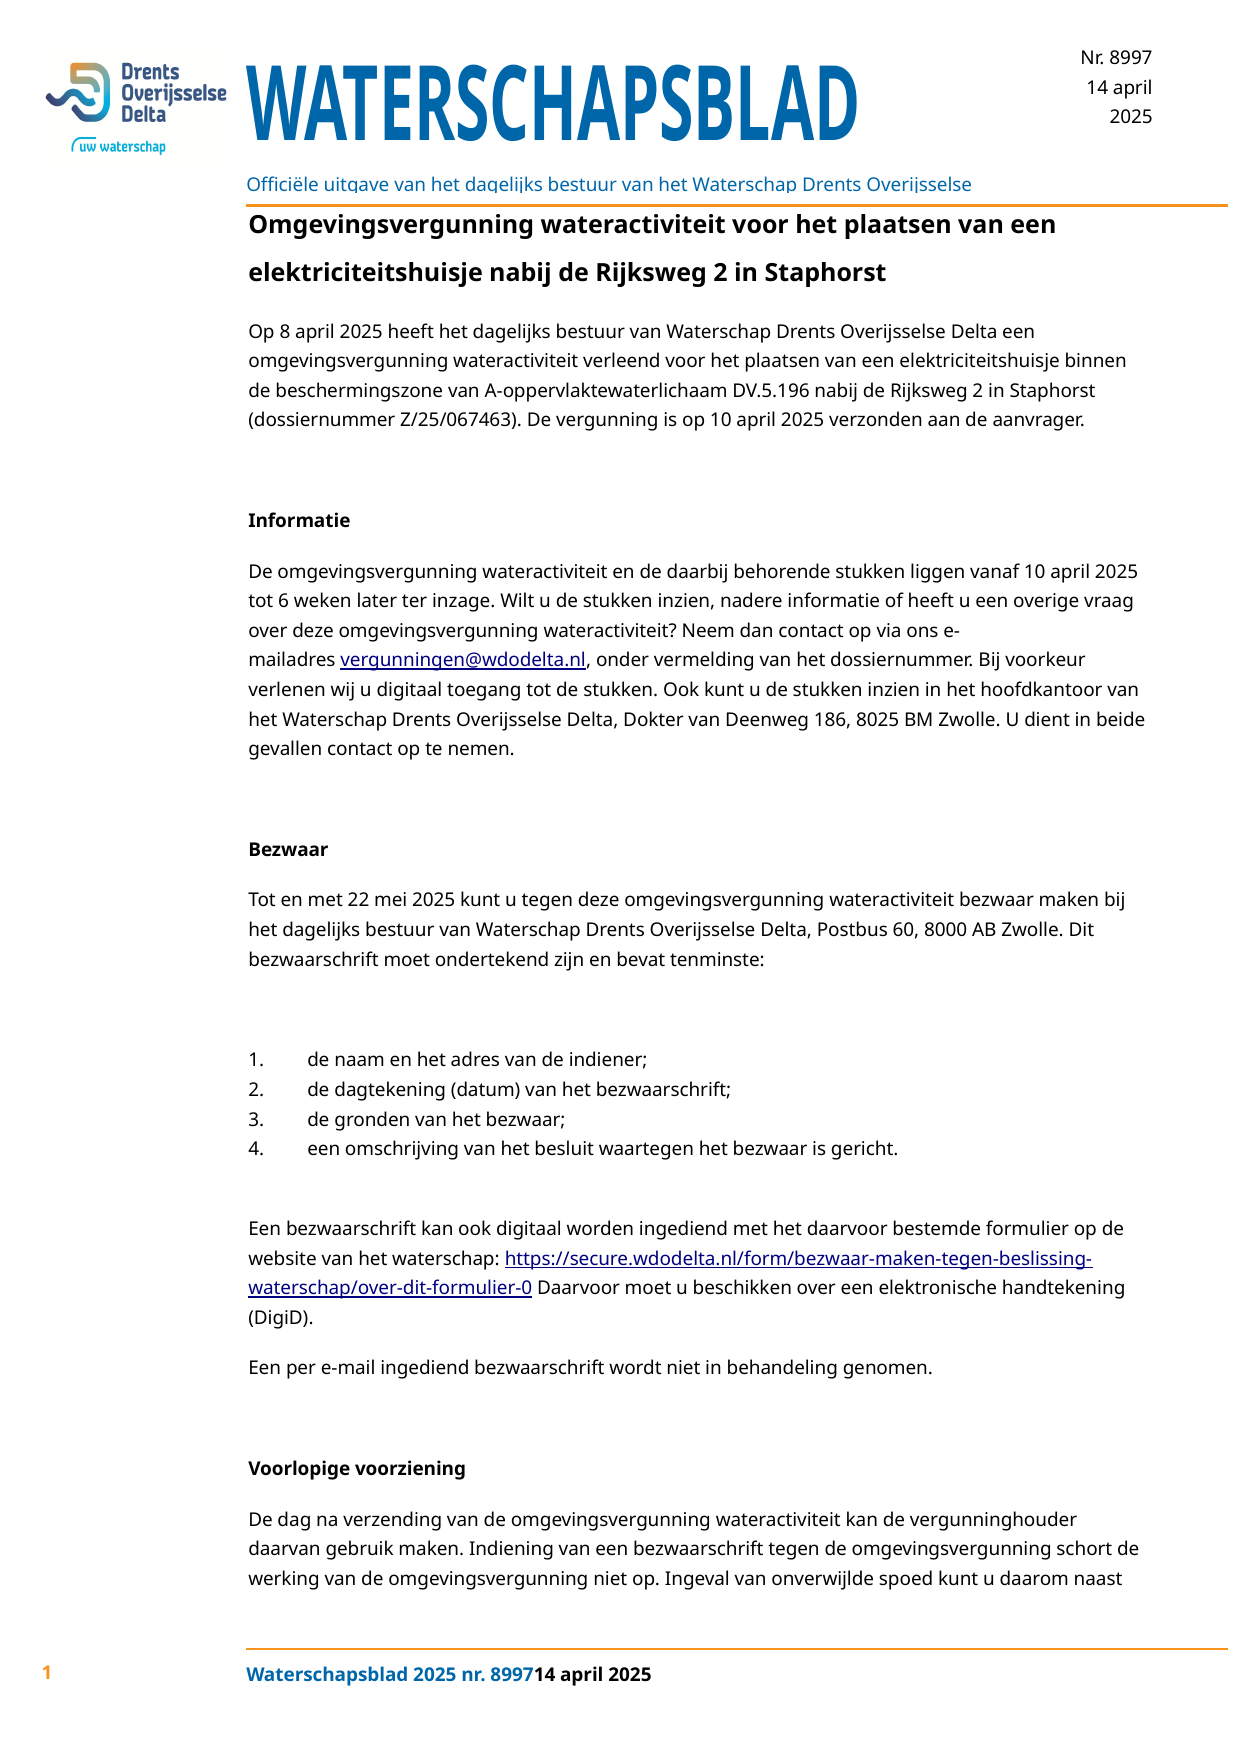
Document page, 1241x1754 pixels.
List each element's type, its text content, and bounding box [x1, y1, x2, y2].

text Tot en met 22 mei 2025 kunt u tegen deze omgevingsvergunning wateractiviteit bezwaar maken bij het dagelijks bestuur van Waterschap Drents Overijsselse Delta, Postbus 60, 8000 AB Zwolle. Dit bezwaarschrift moet ondertekend zijn en bevat tenminste: [248, 887, 1152, 972]
text De omgevingsvergunning wateractiviteit en de daarbij behorende stukken liggen vanaf 10 april 2025 tot 6 weken later ter inzage. Wilt u de stukken inzien, nadere informatie of heeft u een overige vraag over deze omgevingsvergunning wateractiviteit? Neem dan contact op via ons e-mailadres vergunningen@wdodelta.nl, onder vermelding van het dossiernummer. Bij voorkeur verlenen wij u digitaal toegang tot de stukken. Ook kunt u de stukken inzien in het hoofdkantoor van het Waterschap Drents Overijsselse Delta, Dokter van Deenweg 186, 8025 BM Zwolle. U dient in beide gevallen contact op te nemen. [248, 558, 1152, 761]
text Voorlopige voorziening [248, 1455, 1152, 1481]
text Bezwaar [248, 836, 1152, 862]
text Een bezwaarschrift kan ook digitaal worden ingediend met het daarvoor bestemde formulier op de website van het waterschap: https://secure.wdodelta.nl/form/bezwaar-maken-tegen-beslissing-waterschap/over-dit-formulier-0 Daarvoor moet u beschikken over een elektronische handtekening (DigiD). [248, 1215, 1152, 1330]
text De dag na verzending van de omgevingsvergunning wateractiviteit kan de vergunninghouder daarvan gebruik maken. Indiening van een bezwaarschrift tegen de omgevingsvergunning schort de werking van de omgevingsvergunning niet op. Ingeval van onverwijlde spoed kunt u daarom naast [248, 1506, 1152, 1591]
text Een per e-mail ingediend bezwaarschrift wordt niet in behandeling genomen. [248, 1354, 1152, 1380]
text Informatie [248, 507, 1152, 533]
list een omschrijving van het besluit waartegen het bezwaar is gericht. [248, 1135, 1152, 1161]
text Omgevingsvergunning wateractiviteit voor het plaatsen van een elektriciteitshuisje nabij de Rijksweg 2 in Staphorst [248, 207, 1152, 288]
list de naam en het adres van de indiener; [248, 1047, 1152, 1072]
list de gronden van het bezwaar; [248, 1106, 1152, 1132]
text Op 8 april 2025 heeft het dagelijks bestuur van Waterschap Drents Overijsselse Delta een omgevingsvergunning wateractiviteit verleend voor het plaatsen van een elektriciteitshuisje binnen de beschermingszone van A-oppervlaktewaterlichaam DV.5.196 nabij de Rijksweg 2 in Staphorst (dossiernummer Z/25/067463). De vergunning is op 10 april 2025 verzonden aan de aanvrager. [248, 318, 1152, 432]
picture [41, 47, 231, 172]
list de dagtekening (datum) van het bezwaarschrift; [248, 1076, 1152, 1102]
